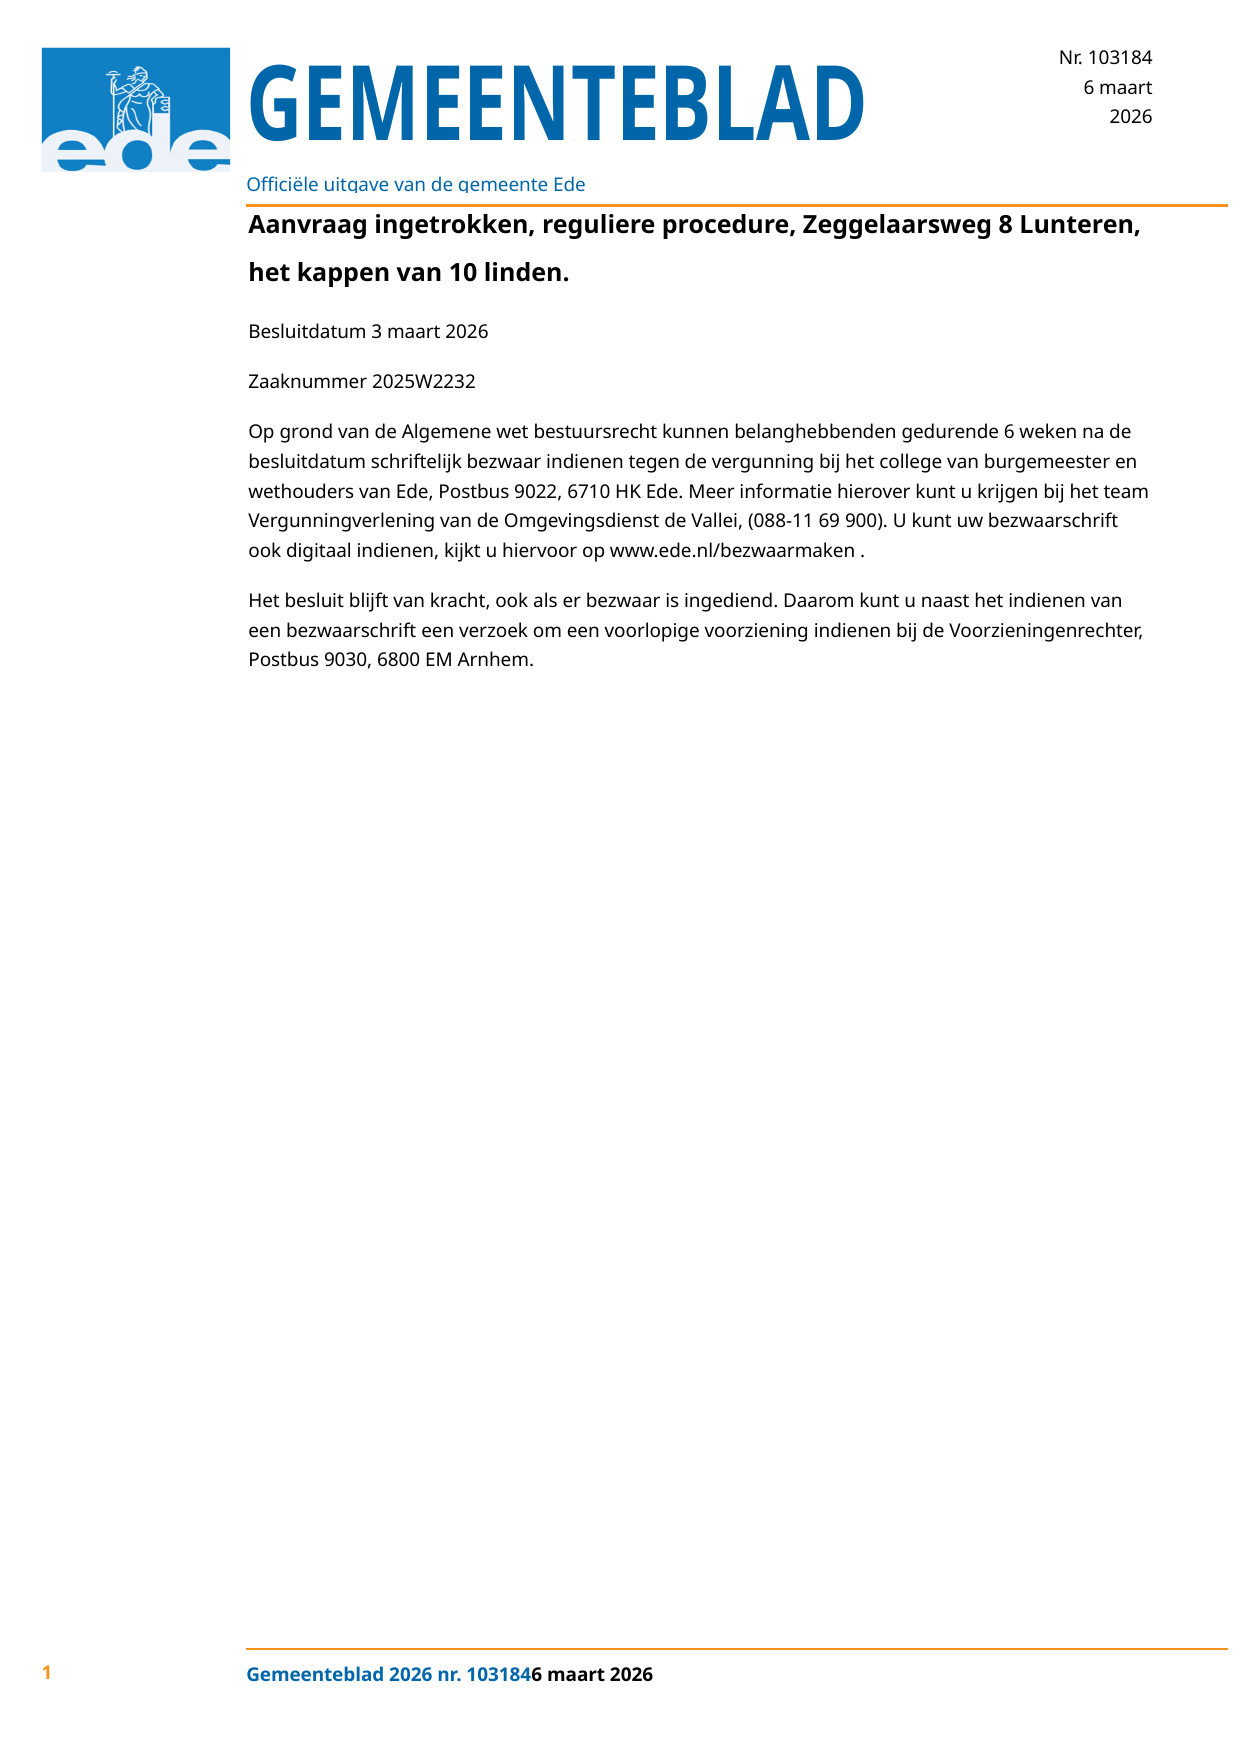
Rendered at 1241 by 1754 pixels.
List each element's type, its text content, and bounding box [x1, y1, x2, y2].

text Zaaknummer 2025W2232 [248, 368, 1152, 394]
text Besluitdatum 3 maart 2026 [248, 318, 1152, 344]
text Het besluit blijft van kracht, ook als er bezwaar is ingediend. Daarom kunt u naast het indienen van een bezwaarschrift een verzoek om een voorlopige voorziening indienen bij de Voorzieningenrechter, Postbus 9030, 6800 EM Arnhem. [248, 587, 1152, 672]
picture [41, 47, 231, 172]
text Op grond van de Algemene wet bestuursrecht kunnen belanghebbenden gedurende 6 weken na de besluitdatum schriftelijk bezwaar indienen tegen de vergunning bij het college van burgemeester en wethouders van Ede, Postbus 9022, 6710 HK Ede. Meer informatie hierover kunt u krijgen bij het team Vergunningverlening van de Omgevingsdienst de Vallei, (088-11 69 900). U kunt uw bezwaarschrift ook digitaal indienen, kijkt u hiervoor op www.ede.nl/bezwaarmaken . [248, 419, 1152, 563]
text Aanvraag ingetrokken, reguliere procedure, Zeggelaarsweg 8 Lunteren, het kappen van 10 linden. [248, 207, 1152, 288]
